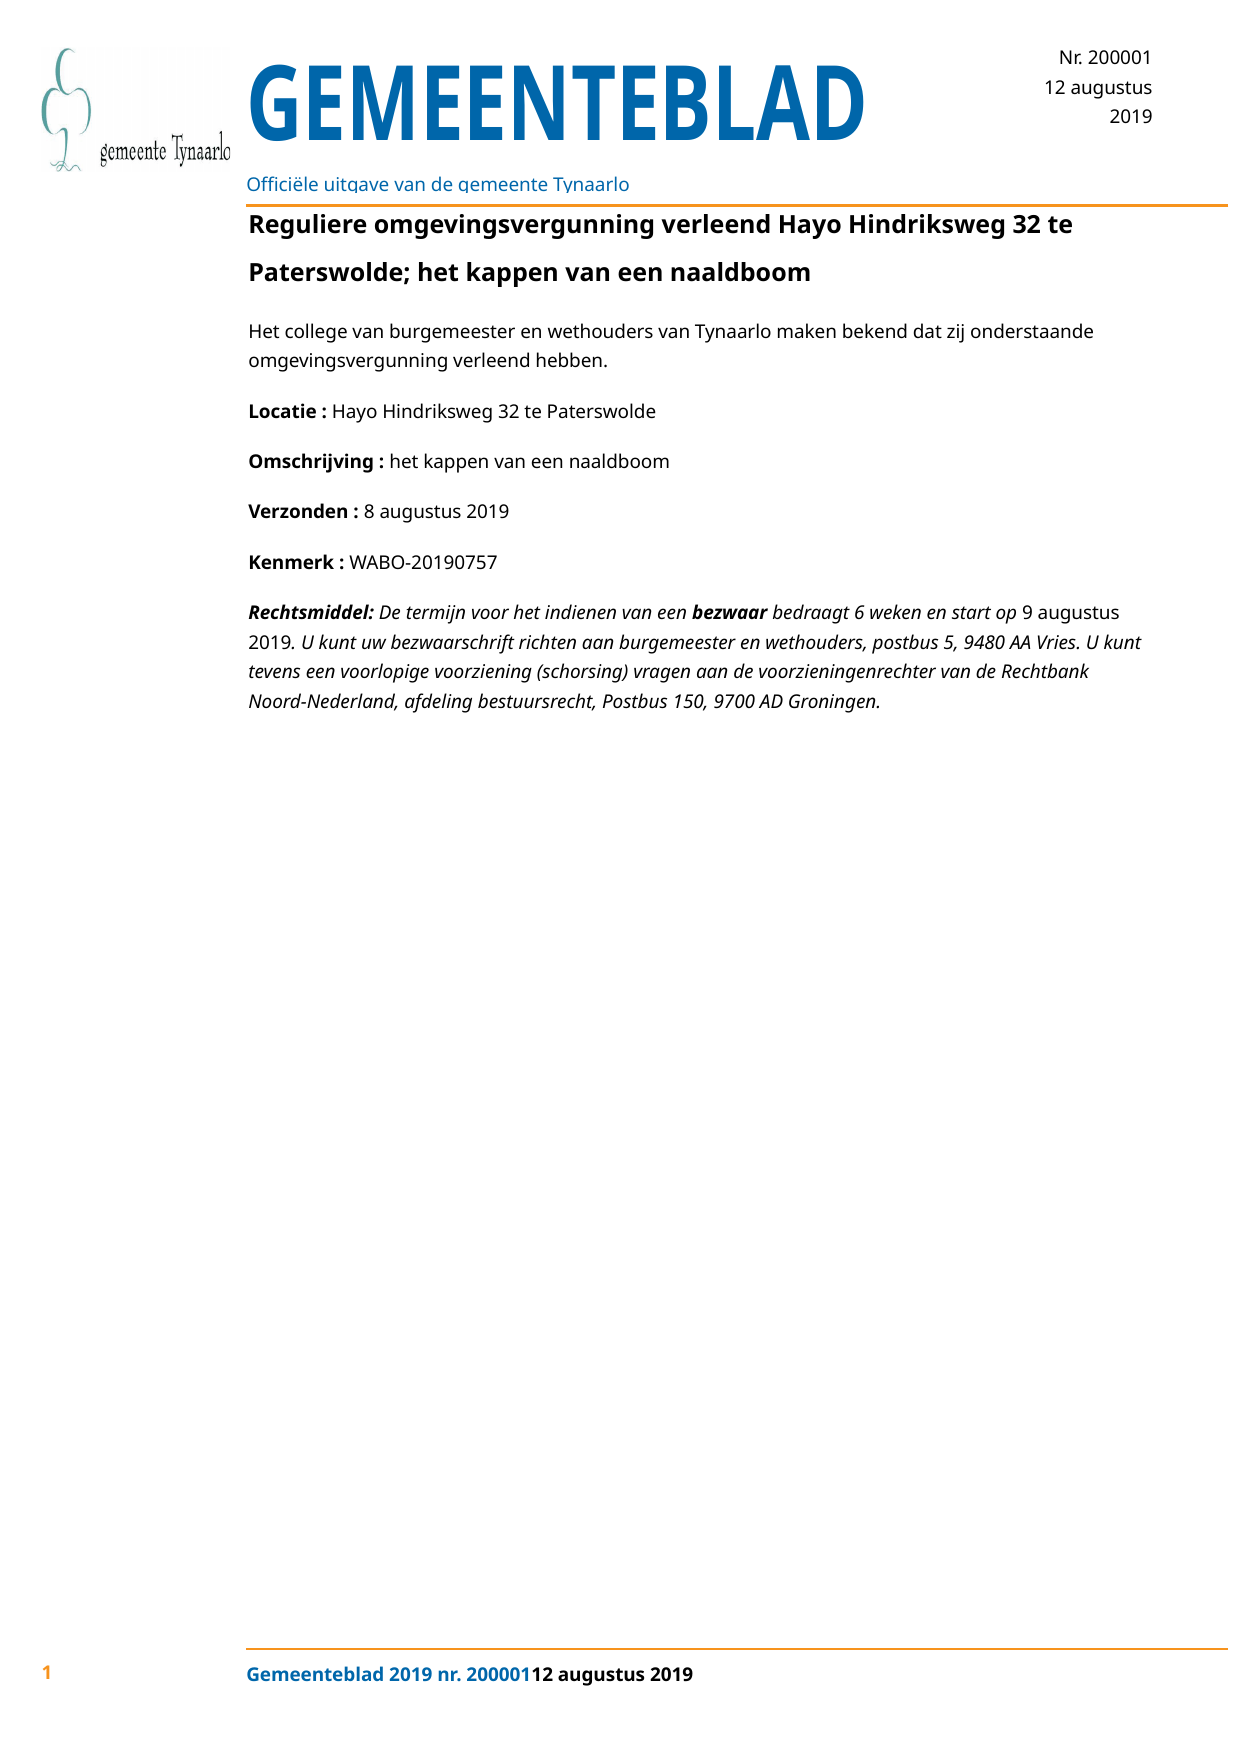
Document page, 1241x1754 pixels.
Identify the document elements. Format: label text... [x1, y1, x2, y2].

text Kenmerk : WABO-20190757 [248, 549, 1152, 575]
text Rechtsmiddel: De termijn voor het indienen van een bezwaar bedraagt 6 weken en start op 9 augustus 2019. U kunt uw bezwaarschrift richten aan burgemeester en wethouders, postbus 5, 9480 AA Vries. U kunt tevens een voorlopige voorziening (schorsing) vragen aan de voorzieningenrechter van de Rechtbank Noord-Nederland, afdeling bestuursrecht, Postbus 150, 9700 AD Groningen. [248, 599, 1152, 714]
text Omschrijving : het kappen van een naaldboom [248, 448, 1152, 474]
picture [41, 47, 231, 172]
text Reguliere omgevingsvergunning verleend Hayo Hindriksweg 32 te Paterswolde; het kappen van een naaldboom [248, 207, 1152, 288]
text Het college van burgemeester en wethouders van Tynaarlo maken bekend dat zij onderstaande omgevingsvergunning verleend hebben. [248, 318, 1152, 373]
text Locatie : Hayo Hindriksweg 32 te Paterswolde [248, 398, 1152, 424]
text Verzonden : 8 augustus 2019 [248, 499, 1152, 524]
